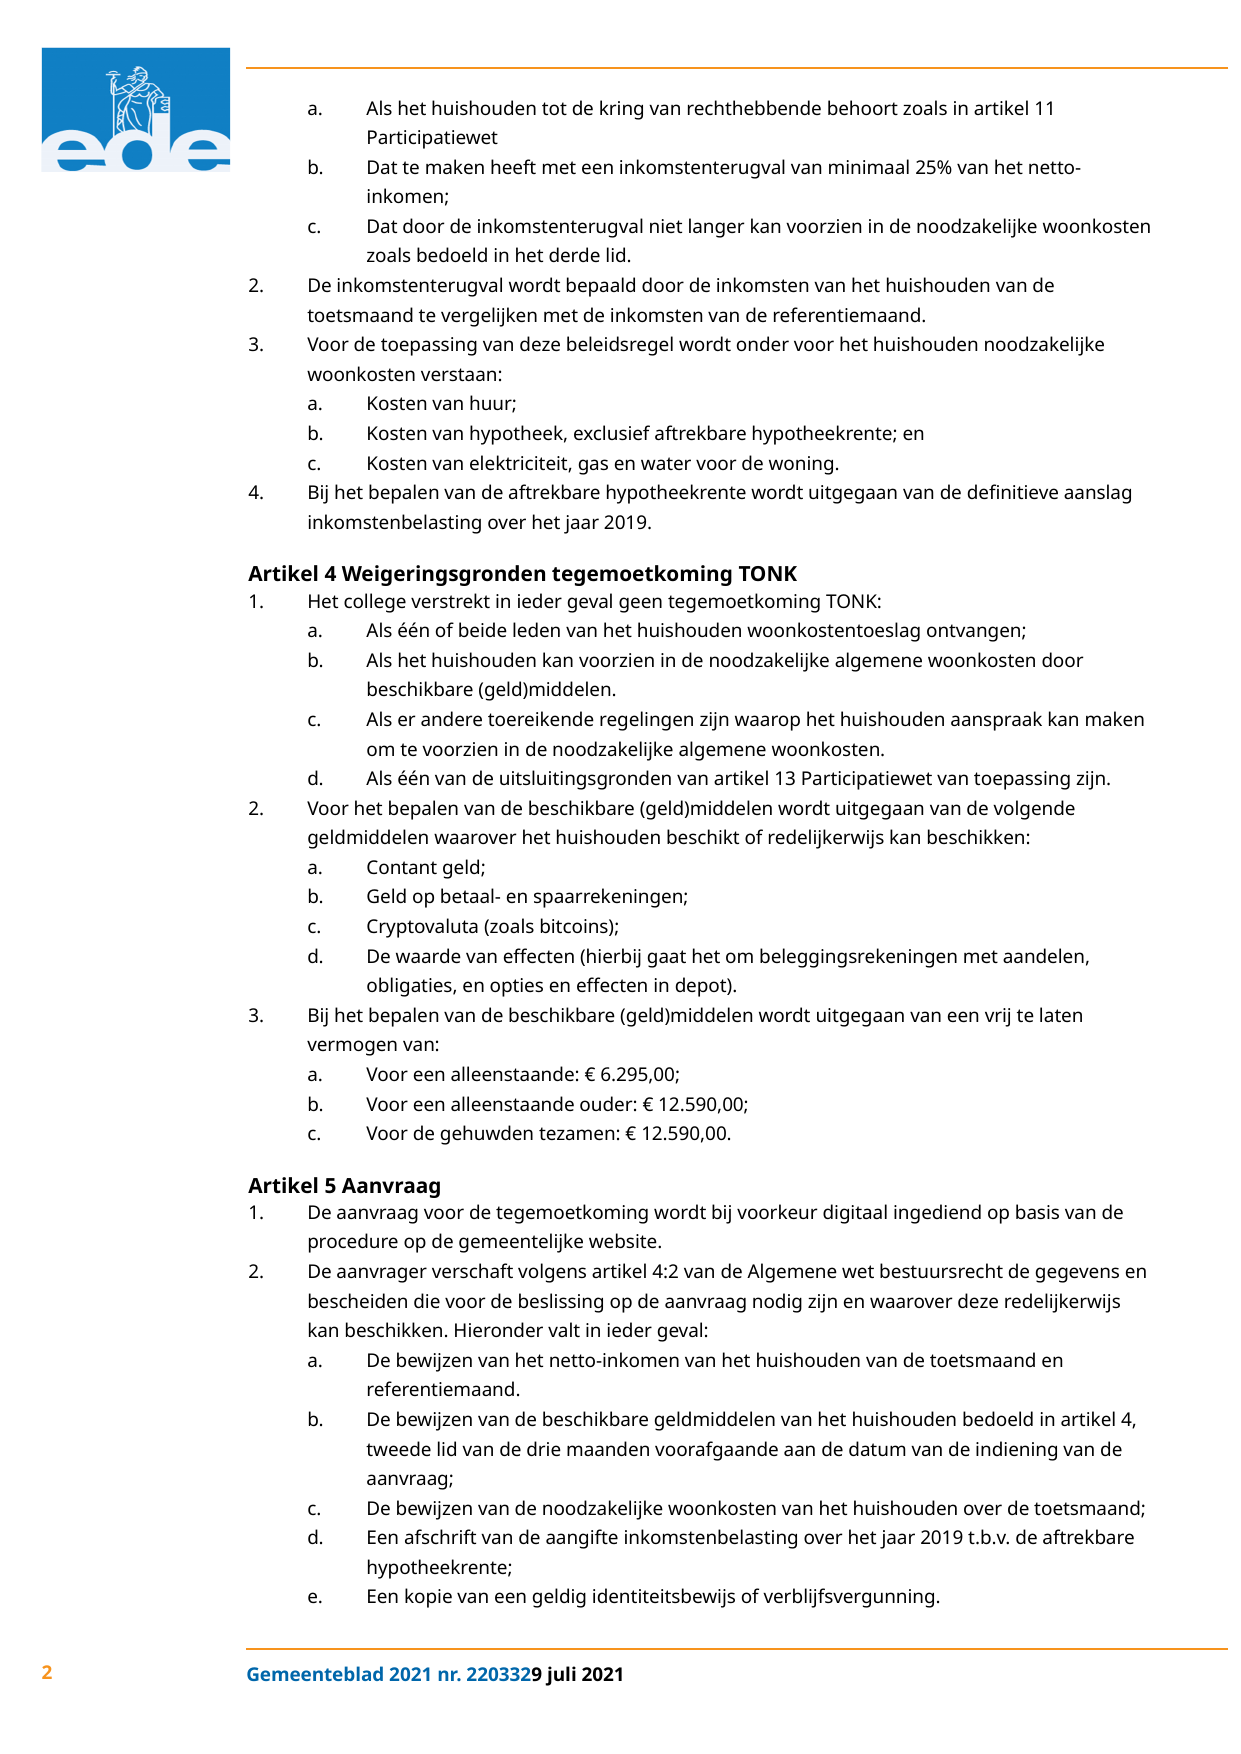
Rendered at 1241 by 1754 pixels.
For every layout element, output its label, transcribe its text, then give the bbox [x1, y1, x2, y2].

list Dat door de inkomstenterugval niet langer kan voorzien in de noodzakelijke woonkosten zoals bedoeld in het derde lid. [307, 213, 1152, 268]
list De aanvrager verschaft volgens artikel 4:2 van de Algemene wet bestuursrecht de gegevens en bescheiden die voor de beslissing op de aanvraag nodig zijn en waarover deze redelijkerwijs kan beschikken. Hieronder valt in ieder geval: [248, 1258, 1152, 1343]
list Voor een alleenstaande: € 6.295,00; [307, 1061, 1152, 1087]
list Voor de toepassing van deze beleidsregel wordt onder voor het huishouden noodzakelijke woonkosten verstaan: [248, 331, 1152, 387]
list Geld op betaal- en spaarrekeningen; [307, 884, 1152, 909]
list Voor de gehuwden tezamen: € 12.590,00. [307, 1120, 1152, 1146]
list Kosten van hypotheek, exclusief aftrekbare hypotheekrente; en [307, 420, 1152, 446]
picture [41, 47, 231, 172]
text Artikel 5 Aanvraag [248, 1171, 1152, 1199]
list Een afschrift van de aangifte inkomstenbelasting over het jaar 2019 t.b.v. de aftrekbare hypotheekrente; [307, 1524, 1152, 1580]
list Als één van de uitsluitingsgronden van artikel 13 Participatiewet van toepassing zijn. [307, 765, 1152, 791]
list De bewijzen van het netto-inkomen van het huishouden van de toetsmaand en referentiemaand. [307, 1347, 1152, 1402]
list Als het huishouden kan voorzien in de noodzakelijke algemene woonkosten door beschikbare (geld)middelen. [307, 647, 1152, 702]
text Artikel 4 Weigeringsgronden tegemoetkoming TONK [248, 559, 1152, 588]
list Als er andere toereikende regelingen zijn waarop het huishouden aanspraak kan maken om te voorzien in de noodzakelijke algemene woonkosten. [307, 706, 1152, 761]
list Voor het bepalen van de beschikbare (geld)middelen wordt uitgegaan van de volgende geldmiddelen waarover het huishouden beschikt of redelijkerwijs kan beschikken: [248, 795, 1152, 850]
list Als het huishouden tot de kring van rechthebbende behoort zoals in artikel 11 Participatiewet [307, 95, 1152, 150]
list Dat te maken heeft met een inkomstenterugval van minimaal 25% van het netto-inkomen; [307, 154, 1152, 209]
list Een kopie van een geldig identiteitsbewijs of verblijfsvergunning. [307, 1584, 1152, 1609]
list De inkomstenterugval wordt bepaald door de inkomsten van het huishouden van de toetsmaand te vergelijken met de inkomsten van de referentiemaand. [248, 272, 1152, 328]
list Als één of beide leden van het huishouden woonkostentoeslag ontvangen; [307, 617, 1152, 643]
list Bij het bepalen van de aftrekbare hypotheekrente wordt uitgegaan van de definitieve aanslag inkomstenbelasting over het jaar 2019. [248, 479, 1152, 535]
list Bij het bepalen van de beschikbare (geld)middelen wordt uitgegaan van een vrij te laten vermogen van: [248, 1002, 1152, 1057]
list Voor een alleenstaande ouder: € 12.590,00; [307, 1091, 1152, 1116]
list De waarde van effecten (hierbij gaat het om beleggingsrekeningen met aandelen, obligaties, en opties en effecten in depot). [307, 943, 1152, 998]
list Kosten van huur; [307, 391, 1152, 416]
list De bewijzen van de beschikbare geldmiddelen van het huishouden bedoeld in artikel 4, tweede lid van de drie maanden voorafgaande aan de datum van de indiening van de aanvraag; [307, 1406, 1152, 1491]
list Contant geld; [307, 854, 1152, 880]
list Cryptovaluta (zoals bitcoins); [307, 913, 1152, 939]
list De bewijzen van de noodzakelijke woonkosten van het huishouden over de toetsmaand; [307, 1495, 1152, 1521]
list De aanvraag voor de tegemoetkoming wordt bij voorkeur digitaal ingediend op basis van de procedure op de gemeentelijke website. [248, 1199, 1152, 1254]
list Kosten van elektriciteit, gas en water voor de woning. [307, 450, 1152, 476]
list Het college verstrekt in ieder geval geen tegemoetkoming TONK: [248, 588, 1152, 613]
